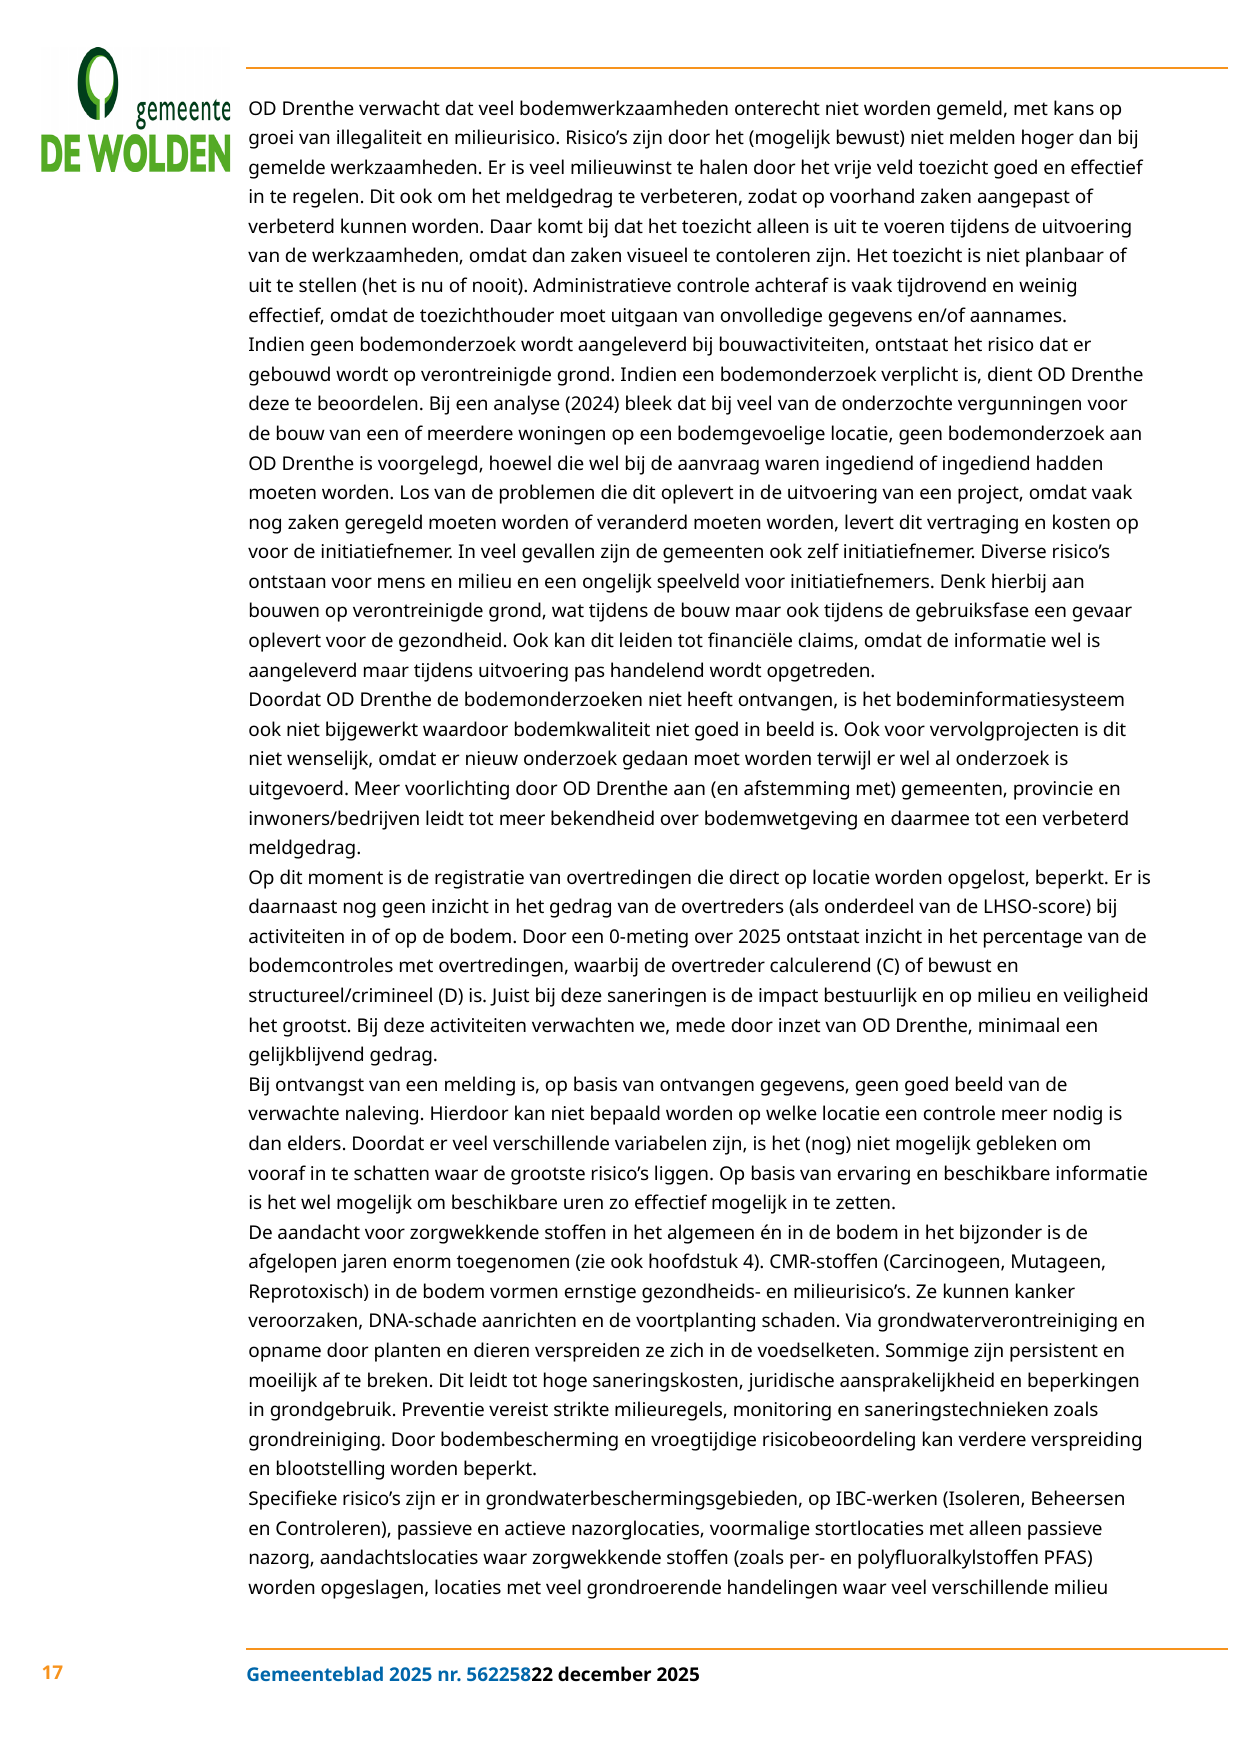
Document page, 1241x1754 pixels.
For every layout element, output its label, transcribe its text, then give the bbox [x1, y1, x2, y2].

text De aandacht voor zorgwekkende stoffen in het algemeen én in de bodem in het bijzonder is de afgelopen jaren enorm toegenomen (zie ook hoofdstuk 4). CMR-stoffen (Carcinogeen, Mutageen, Reprotoxisch) in de bodem vormen ernstige gezondheids- en milieurisico’s. Ze kunnen kanker veroorzaken, DNA-schade aanrichten en de voortplanting schaden. Via grondwaterverontreiniging en opname door planten en dieren verspreiden ze zich in de voedselketen. Sommige zijn persistent en moeilijk af te breken. Dit leidt tot hoge saneringskosten, juridische aansprakelijkheid en beperkingen in grondgebruik. Preventie vereist strikte milieuregels, monitoring en saneringstechnieken zoals grondreiniging. Door bodembescherming en vroegtijdige risicobeoordeling kan verdere verspreiding en blootstelling worden beperkt. [248, 1219, 1152, 1481]
text Doordat OD Drenthe de bodemonderzoeken niet heeft ontvangen, is het bodeminformatiesysteem ook niet bijgewerkt waardoor bodemkwaliteit niet goed in beeld is. Ook voor vervolgprojecten is dit niet wenselijk, omdat er nieuw onderzoek gedaan moet worden terwijl er wel al onderzoek is uitgevoerd. Meer voorlichting door OD Drenthe aan (en afstemming met) gemeenten, provincie en inwoners/bedrijven leidt tot meer bekendheid over bodemwetgeving en daarmee tot een verbeterd meldgedrag. [248, 686, 1152, 860]
text Indien geen bodemonderzoek wordt aangeleverd bij bouwactiviteiten, ontstaat het risico dat er gebouwd wordt op verontreinigde grond. Indien een bodemonderzoek verplicht is, dient OD Drenthe deze te beoordelen. Bij een analyse (2024) bleek dat bij veel van de onderzochte vergunningen voor de bouw van een of meerdere woningen op een bodemgevoelige locatie, geen bodemonderzoek aan OD Drenthe is voorgelegd, hoewel die wel bij de aanvraag waren ingediend of ingediend hadden moeten worden. Los van de problemen die dit oplevert in de uitvoering van een project, omdat vaak nog zaken geregeld moeten worden of veranderd moeten worden, levert dit vertraging en kosten op voor de initiatiefnemer. In veel gevallen zijn de gemeenten ook zelf initiatiefnemer. Diverse risico’s ontstaan voor mens en milieu en een ongelijk speelveld voor initiatiefnemers. Denk hierbij aan bouwen op verontreinigde grond, wat tijdens de bouw maar ook tijdens de gebruiksfase een gevaar oplevert voor de gezondheid. Ook kan dit leiden tot financiële claims, omdat de informatie wel is aangeleverd maar tijdens uitvoering pas handelend wordt opgetreden. [248, 331, 1152, 683]
text Op dit moment is de registratie van overtredingen die direct op locatie worden opgelost, beperkt. Er is daarnaast nog geen inzicht in het gedrag van de overtreders (als onderdeel van de LHSO-score) bij activiteiten in of op de bodem. Door een 0-meting over 2025 ontstaat inzicht in het percentage van de bodemcontroles met overtredingen, waarbij de overtreder calculerend (C) of bewust en structureel/crimineel (D) is. Juist bij deze saneringen is de impact bestuurlijk en op milieu en veiligheid het grootst. Bij deze activiteiten verwachten we, mede door inzet van OD Drenthe, minimaal een gelijkblijvend gedrag. [248, 864, 1152, 1067]
text Specifieke risico’s zijn er in grondwaterbeschermingsgebieden, op IBC-werken (Isoleren, Beheersen en Controleren), passieve en actieve nazorglocaties, voormalige stortlocaties met alleen passieve nazorg, aandachtslocaties waar zorgwekkende stoffen (zoals per- en polyfluoralkylstoffen PFAS) worden opgeslagen, locaties met veel grondroerende handelingen waar veel verschillende milieu [248, 1485, 1152, 1600]
text Bij ontvangst van een melding is, op basis van ontvangen gegevens, geen goed beeld van de verwachte naleving. Hierdoor kan niet bepaald worden op welke locatie een controle meer nodig is dan elders. Doordat er veel verschillende variabelen zijn, is het (nog) niet mogelijk gebleken om vooraf in te schatten waar de grootste risico’s liggen. Op basis van ervaring en beschikbare informatie is het wel mogelijk om beschikbare uren zo effectief mogelijk in te zetten. [248, 1071, 1152, 1215]
picture [41, 47, 231, 172]
text OD Drenthe verwacht dat veel bodemwerkzaamheden onterecht niet worden gemeld, met kans op groei van illegaliteit en milieurisico. Risico’s zijn door het (mogelijk bewust) niet melden hoger dan bij gemelde werkzaamheden. Er is veel milieuwinst te halen door het vrije veld toezicht goed en effectief in te regelen. Dit ook om het meldgedrag te verbeteren, zodat op voorhand zaken aangepast of verbeterd kunnen worden. Daar komt bij dat het toezicht alleen is uit te voeren tijdens de uitvoering van de werkzaamheden, omdat dan zaken visueel te contoleren zijn. Het toezicht is niet planbaar of uit te stellen (het is nu of nooit). Administratieve controle achteraf is vaak tijdrovend en weinig effectief, omdat de toezichthouder moet uitgaan van onvolledige gegevens en/of aannames. [248, 95, 1152, 328]
